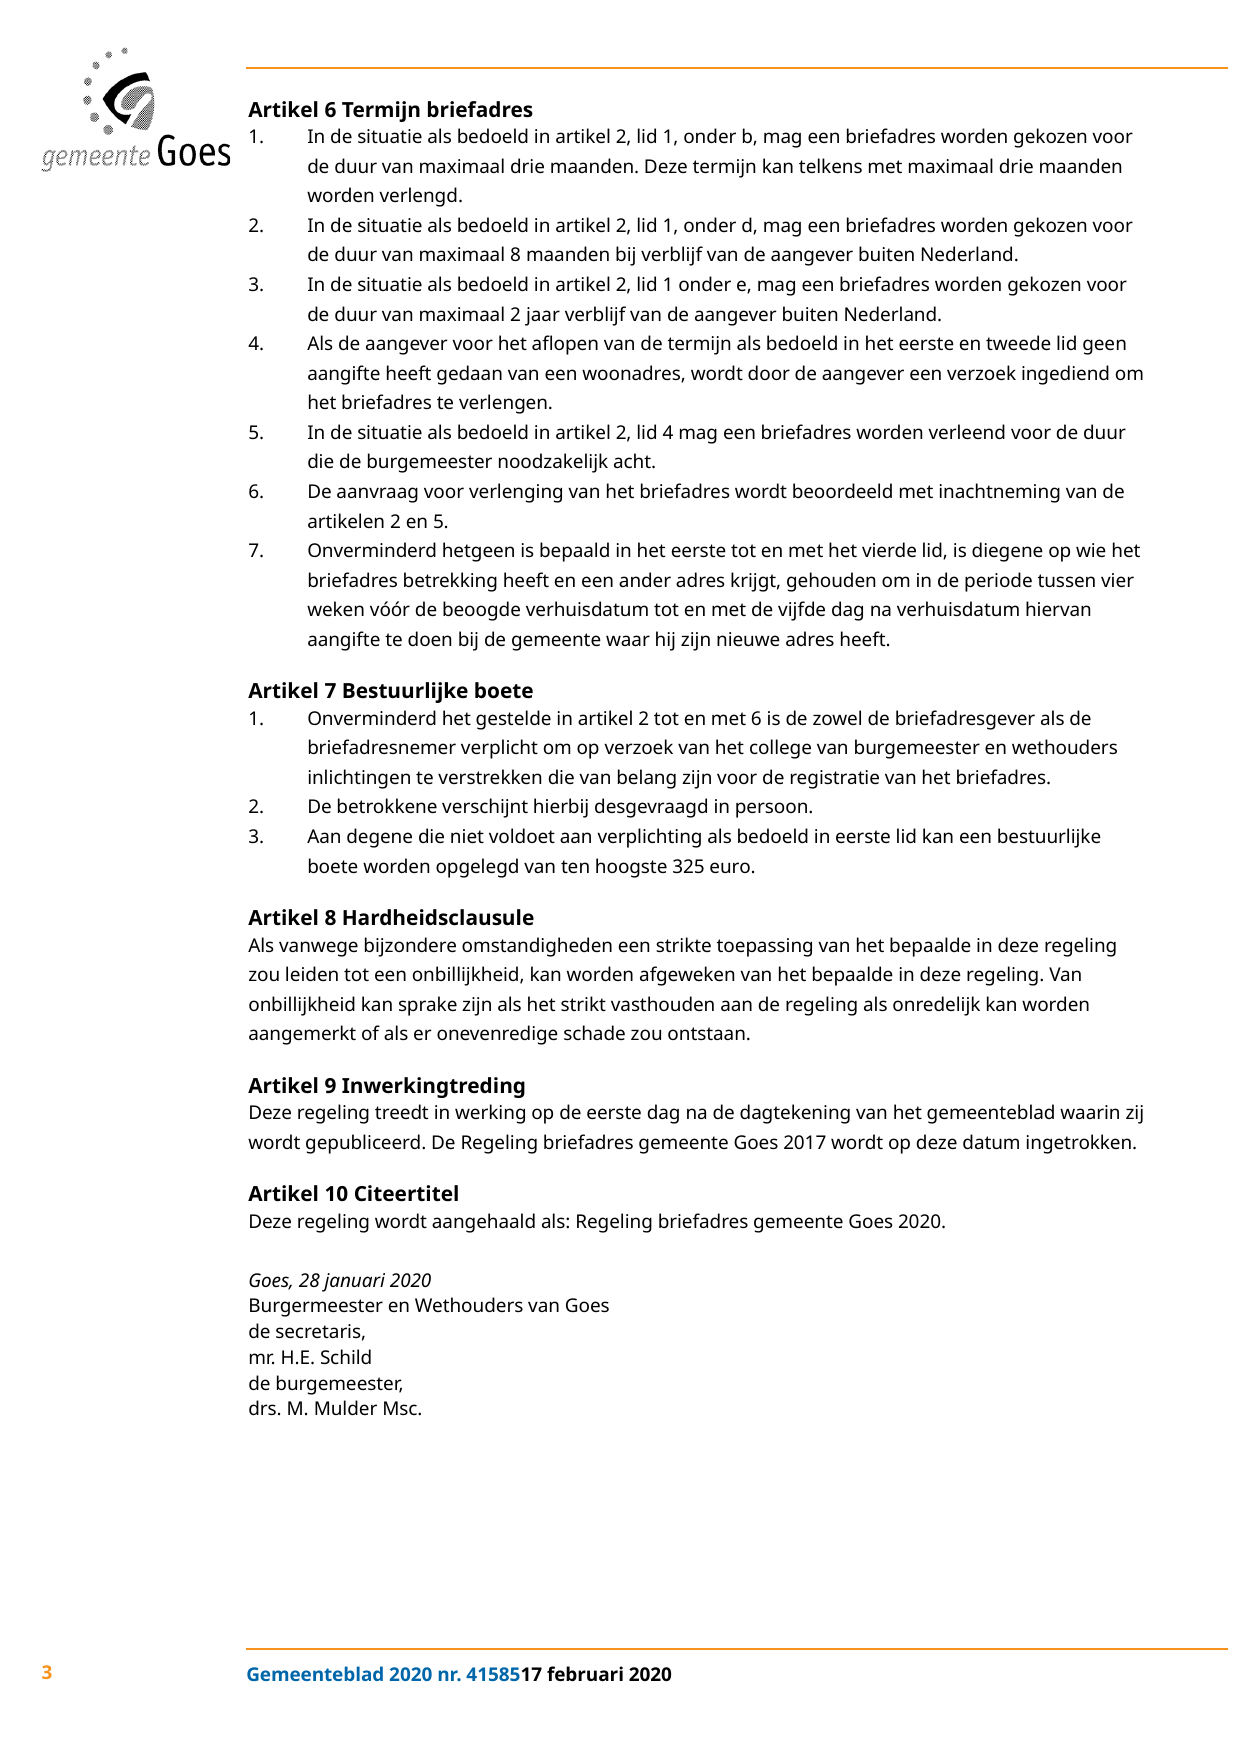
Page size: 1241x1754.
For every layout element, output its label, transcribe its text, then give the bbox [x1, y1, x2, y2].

list In de situatie als bedoeld in artikel 2, lid 1, onder b, mag een briefadres worden gekozen voor de duur van maximaal drie maanden. Deze termijn kan telkens met maximaal drie maanden worden verlengd. [248, 123, 1152, 208]
list In de situatie als bedoeld in artikel 2, lid 1, onder d, mag een briefadres worden gekozen voor de duur van maximaal 8 maanden bij verblijf van de aangever buiten Nederland. [248, 212, 1152, 267]
text mr. H.E. Schild [248, 1344, 1152, 1370]
list Onverminderd hetgeen is bepaald in het eerste tot en met het vierde lid, is diegene op wie het briefadres betrekking heeft en een ander adres krijgt, gehouden om in de periode tussen vier weken vóór de beoogde verhuisdatum tot en met de vijfde dag na verhuisdatum hiervan aangifte te doen bij de gemeente waar hij zijn nieuwe adres heeft. [248, 537, 1152, 652]
list In de situatie als bedoeld in artikel 2, lid 4 mag een briefadres worden verleend voor de duur die de burgemeester noodzakelijk acht. [248, 419, 1152, 474]
text Artikel 9 Inwerkingtreding [248, 1071, 1152, 1099]
text drs. M. Mulder Msc. [248, 1396, 1152, 1421]
text Als vanwege bijzondere omstandigheden een strikte toepassing van het bepaalde in deze regeling zou leiden tot een onbillijkheid, kan worden afgeweken van het bepaalde in deze regeling. Van onbillijkheid kan sprake zijn als het strikt vasthouden aan de regeling als onredelijk kan worden aangemerkt of als er onevenredige schade zou ontstaan. [248, 932, 1152, 1046]
list In de situatie als bedoeld in artikel 2, lid 1 onder e, mag een briefadres worden gekozen voor de duur van maximaal 2 jaar verblijf van de aangever buiten Nederland. [248, 271, 1152, 326]
text Artikel 10 Citeertitel [248, 1179, 1152, 1208]
text Goes, 28 januari 2020 [248, 1267, 1152, 1293]
text Burgermeester en Wethouders van Goes [248, 1293, 1152, 1318]
text Artikel 8 Hardheidsclausule [248, 903, 1152, 932]
text Deze regeling treedt in werking op de eerste dag na de dagtekening van het gemeenteblad waarin zij wordt gepubliceerd. De Regeling briefadres gemeente Goes 2017 wordt op deze datum ingetrokken. [248, 1099, 1152, 1155]
list De aanvraag voor verlenging van het briefadres wordt beoordeeld met inachtneming van de artikelen 2 en 5. [248, 478, 1152, 533]
picture [41, 47, 231, 172]
list Onverminderd het gestelde in artikel 2 tot en met 6 is de zowel de briefadresgever als de briefadresnemer verplicht om op verzoek van het college van burgemeester en wethouders inlichtingen te verstrekken die van belang zijn voor de registratie van het briefadres. [248, 705, 1152, 790]
text Artikel 7 Bestuurlijke boete [248, 677, 1152, 705]
text de secretaris, [248, 1318, 1152, 1344]
text de burgemeester, [248, 1370, 1152, 1396]
list De betrokkene verschijnt hierbij desgevraagd in persoon. [248, 794, 1152, 819]
text Artikel 6 Termijn briefadres [248, 95, 1152, 123]
text Deze regeling wordt aangehaald als: Regeling briefadres gemeente Goes 2020. [248, 1208, 1152, 1233]
list Als de aangever voor het aflopen van de termijn als bedoeld in het eerste en tweede lid geen aangifte heeft gedaan van een woonadres, wordt door de aangever een verzoek ingediend om het briefadres te verlengen. [248, 330, 1152, 415]
list Aan degene die niet voldoet aan verplichting als bedoeld in eerste lid kan een bestuurlijke boete worden opgelegd van ten hoogste 325 euro. [248, 823, 1152, 879]
